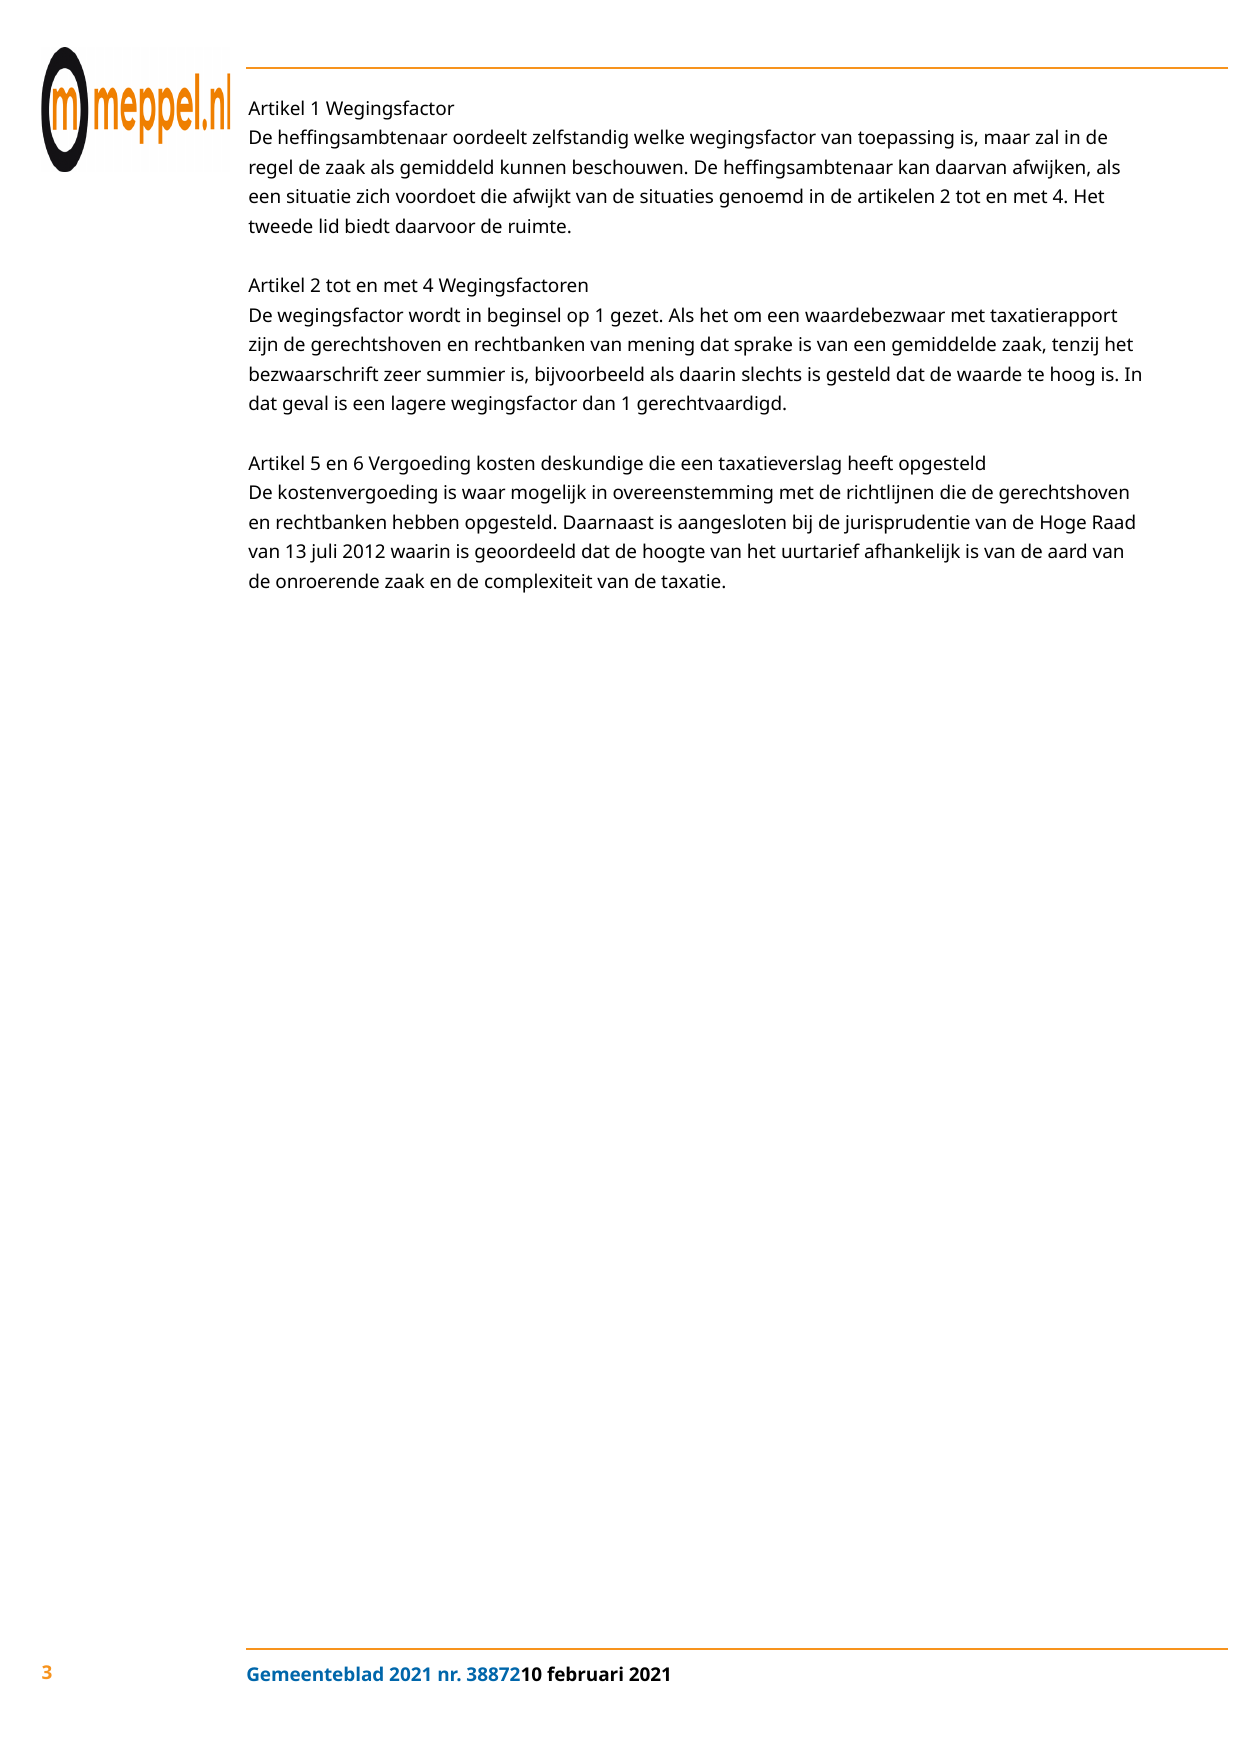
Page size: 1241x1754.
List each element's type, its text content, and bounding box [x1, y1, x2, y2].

text De kostenvergoeding is waar mogelijk in overeenstemming met de richtlijnen die de gerechtshoven en rechtbanken hebben opgesteld. Daarnaast is aangesloten bij de jurisprudentie van de Hoge Raad van 13 juli 2012 waarin is geoordeeld dat de hoogte van het uurtarief afhankelijk is van de aard van de onroerende zaak en de complexiteit van de taxatie. [248, 479, 1152, 594]
text De wegingsfactor wordt in beginsel op 1 gezet. Als het om een waardebezwaar met taxatierapport zijn de gerechtshoven en rechtbanken van mening dat sprake is van een gemiddelde zaak, tenzij het bezwaarschrift zeer summier is, bijvoorbeeld als daarin slechts is gesteld dat de waarde te hoog is. In dat geval is een lagere wegingsfactor dan 1 gerechtvaardigd. [248, 302, 1152, 416]
text De heffingsambtenaar oordeelt zelfstandig welke wegingsfactor van toepassing is, maar zal in de regel de zaak als gemiddeld kunnen beschouwen. De heffingsambtenaar kan daarvan afwijken, als een situatie zich voordoet die afwijkt van de situaties genoemd in de artikelen 2 tot en met 4. Het tweede lid biedt daarvoor de ruimte. [248, 124, 1152, 239]
text Artikel 5 en 6 Vergoeding kosten deskundige die een taxatieverslag heeft opgesteld [248, 450, 1152, 476]
picture [41, 47, 231, 172]
text Artikel 2 tot en met 4 Wegingsfactoren [248, 272, 1152, 298]
text Artikel 1 Wegingsfactor [248, 95, 1152, 121]
